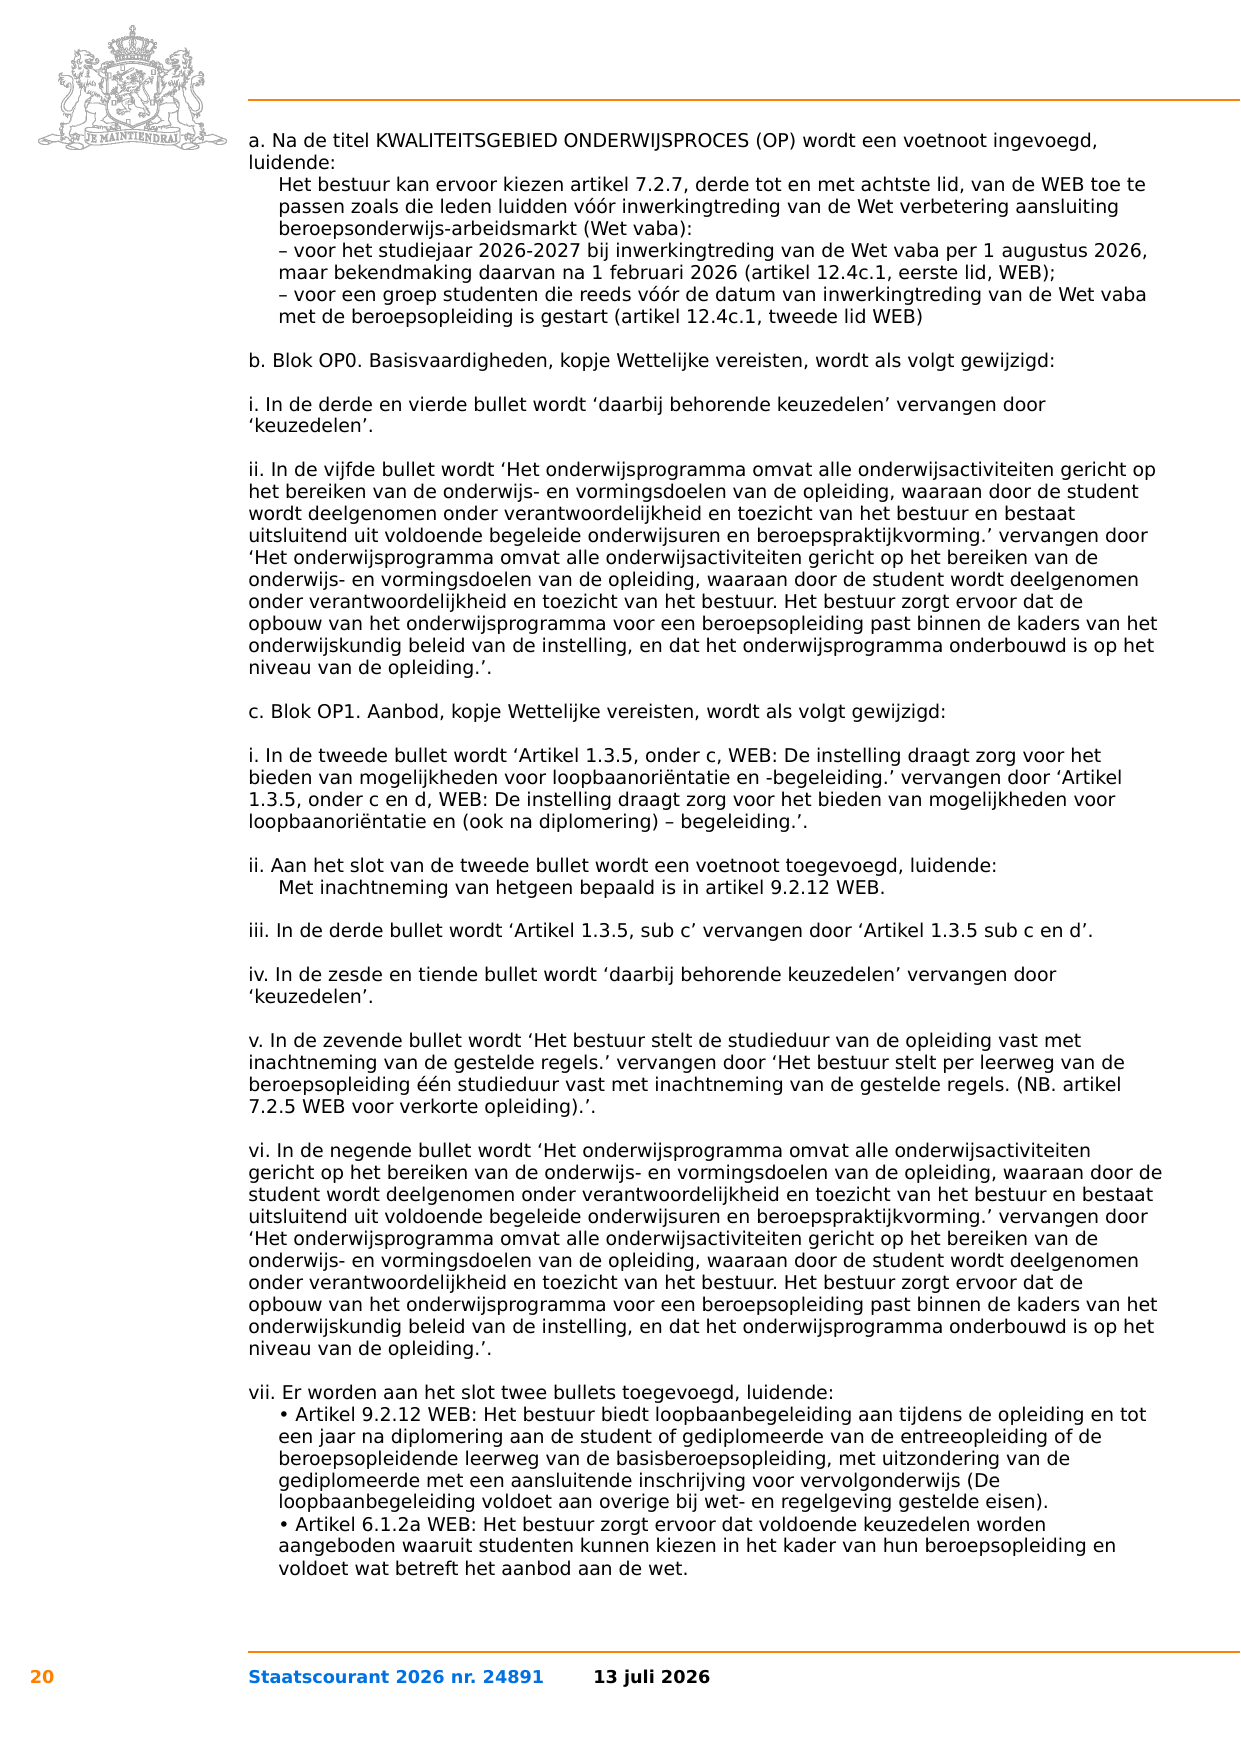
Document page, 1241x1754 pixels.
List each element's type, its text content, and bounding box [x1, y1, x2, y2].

text v. In de zevende bullet wordt ‘Het bestuur stelt de studieduur van de opleiding vast met inachtneming van de gestelde regels.’ vervangen door ‘Het bestuur stelt per leerweg van de beroepsopleiding één studieduur vast met inachtneming van de gestelde regels. (NB. artikel 7.2.5 WEB voor verkorte opleiding).’. [248, 1030, 1163, 1118]
picture [38, 25, 227, 150]
text iii. In de derde bullet wordt ‘Artikel 1.3.5, sub c’ vervangen door ‘Artikel 1.3.5 sub c en d’. [248, 920, 1163, 942]
text b. Blok OP0. Basisvaardigheden, kopje Wettelijke vereisten, wordt als volgt gewijzigd: [248, 349, 1163, 372]
text • Artikel 6.1.2a WEB: Het bestuur zorgt ervoor dat voldoende keuzedelen worden aangeboden waaruit studenten kunnen kiezen in het kader van hun beroepsopleiding en voldoet wat betreft het aanbod aan de wet. [278, 1513, 1163, 1579]
text vi. In de negende bullet wordt ‘Het onderwijsprogramma omvat alle onderwijsactiviteiten gericht op het bereiken van de onderwijs- en vormingsdoelen van de opleiding, waaraan door de student wordt deelgenomen onder verantwoordelijkheid en toezicht van het bestuur en bestaat uitsluitend uit voldoende begeleide onderwijsuren en beroepspraktijkvorming.’ vervangen door ‘Het onderwijsprogramma omvat alle onderwijsactiviteiten gericht op het bereiken van de onderwijs- en vormingsdoelen van de opleiding, waaraan door de student wordt deelgenomen onder verantwoordelijkheid en toezicht van het bestuur. Het bestuur zorgt ervoor dat de opbouw van het onderwijsprogramma voor een beroepsopleiding past binnen de kaders van het onderwijskundig beleid van de instelling, en dat het onderwijsprogramma onderbouwd is op het niveau van de opleiding.’. [248, 1140, 1163, 1360]
text ii. In de vijfde bullet wordt ‘Het onderwijsprogramma omvat alle onderwijsactiviteiten gericht op het bereiken van de onderwijs- en vormingsdoelen van de opleiding, waaraan door de student wordt deelgenomen onder verantwoordelijkheid en toezicht van het bestuur en bestaat uitsluitend uit voldoende begeleide onderwijsuren en beroepspraktijkvorming.’ vervangen door ‘Het onderwijsprogramma omvat alle onderwijsactiviteiten gericht op het bereiken van de onderwijs- en vormingsdoelen van de opleiding, waaraan door de student wordt deelgenomen onder verantwoordelijkheid en toezicht van het bestuur. Het bestuur zorgt ervoor dat de opbouw van het onderwijsprogramma voor een beroepsopleiding past binnen de kaders van het onderwijskundig beleid van de instelling, en dat het onderwijsprogramma onderbouwd is op het niveau van de opleiding.’. [248, 459, 1163, 679]
text • Artikel 9.2.12 WEB: Het bestuur biedt loopbaanbegeleiding aan tijdens de opleiding en tot een jaar na diplomering aan de student of gediplomeerde van de entreeopleiding of de beroepsopleidende leerweg van de basisberoepsopleiding, met uitzondering van de gediplomeerde met een aansluitende inschrijving voor vervolgonderwijs (De loopbaanbegeleiding voldoet aan overige bij wet- en regelgeving gestelde eisen). [278, 1403, 1163, 1513]
text i. In de tweede bullet wordt ‘Artikel 1.3.5, onder c, WEB: De instelling draagt zorg voor het bieden van mogelijkheden voor loopbaanoriëntatie en -begeleiding.’ vervangen door ‘Artikel 1.3.5, onder c en d, WEB: De instelling draagt zorg voor het bieden van mogelijkheden voor loopbaanoriëntatie en (ook na diplomering) – begeleiding.’. [248, 745, 1163, 833]
text a. Na de titel KWALITEITSGEBIED ONDERWIJSPROCES (OP) wordt een voetnoot ingevoegd, luidende: [248, 130, 1163, 174]
text – voor een groep studenten die reeds vóór de datum van inwerkingtreding van de Wet vaba met de beroepsopleiding is gestart (artikel 12.4c.1, tweede lid WEB) [278, 284, 1163, 328]
text c. Blok OP1. Aanbod, kopje Wettelijke vereisten, wordt als volgt gewijzigd: [248, 701, 1163, 723]
text iv. In de zesde en tiende bullet wordt ‘daarbij behorende keuzedelen’ vervangen door ‘keuzedelen’. [248, 964, 1163, 1008]
text Met inachtneming van hetgeen bepaald is in artikel 9.2.12 WEB. [278, 877, 1163, 898]
text Het bestuur kan ervoor kiezen artikel 7.2.7, derde tot en met achtste lid, van de WEB toe te passen zoals die leden luidden vóór inwerkingtreding van de Wet verbetering aansluiting beroepsonderwijs-arbeidsmarkt (Wet vaba): [278, 174, 1163, 240]
text ii. Aan het slot van de tweede bullet wordt een voetnoot toegevoegd, luidende: [248, 854, 1163, 877]
text – voor het studiejaar 2026-2027 bij inwerkingtreding van de Wet vaba per 1 augustus 2026, maar bekendmaking daarvan na 1 februari 2026 (artikel 12.4c.1, eerste lid, WEB); [278, 240, 1163, 284]
text vii. Er worden aan het slot twee bullets toegevoegd, luidende: [248, 1382, 1163, 1403]
text i. In de derde en vierde bullet wordt ‘daarbij behorende keuzedelen’ vervangen door ‘keuzedelen’. [248, 393, 1163, 437]
